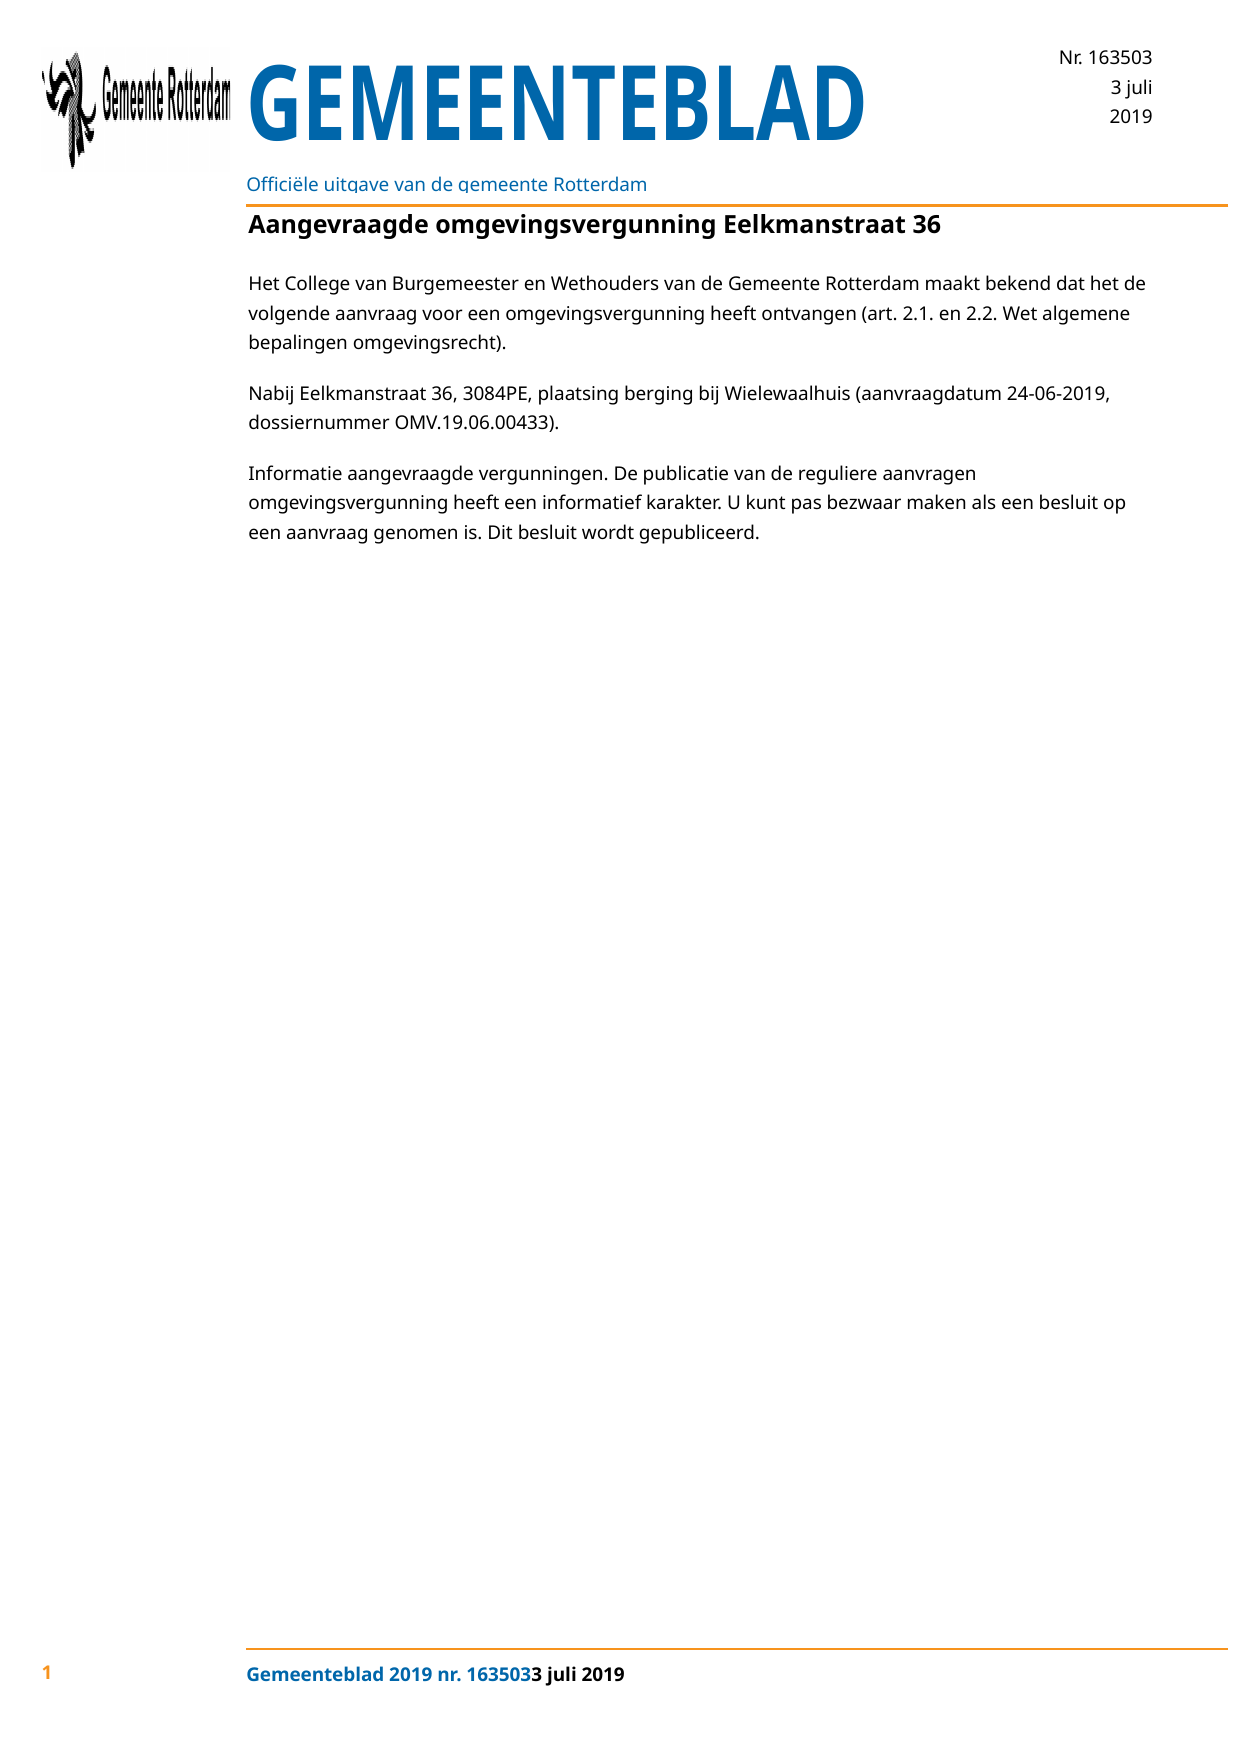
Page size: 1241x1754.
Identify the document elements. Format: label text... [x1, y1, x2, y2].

text Nabij Eelkmanstraat 36, 3084PE, plaatsing berging bij Wielewaalhuis (aanvraagdatum 24-06-2019, dossiernummer OMV.19.06.00433). [248, 380, 1152, 435]
text Informatie aangevraagde vergunningen. De publicatie van de reguliere aanvragen omgevingsvergunning heeft een informatief karakter. U kunt pas bezwaar maken als een besluit op een aanvraag genomen is. Dit besluit wordt gepubliceerd. [248, 460, 1152, 545]
text Het College van Burgemeester en Wethouders van de Gemeente Rotterdam maakt bekend dat het de volgende aanvraag voor een omgevingsvergunning heeft ontvangen (art. 2.1. en 2.2. Wet algemene bepalingen omgevingsrecht). [248, 270, 1152, 355]
picture [41, 47, 231, 172]
text Aangevraagde omgevingsvergunning Eelkmanstraat 36 [248, 207, 1152, 241]
